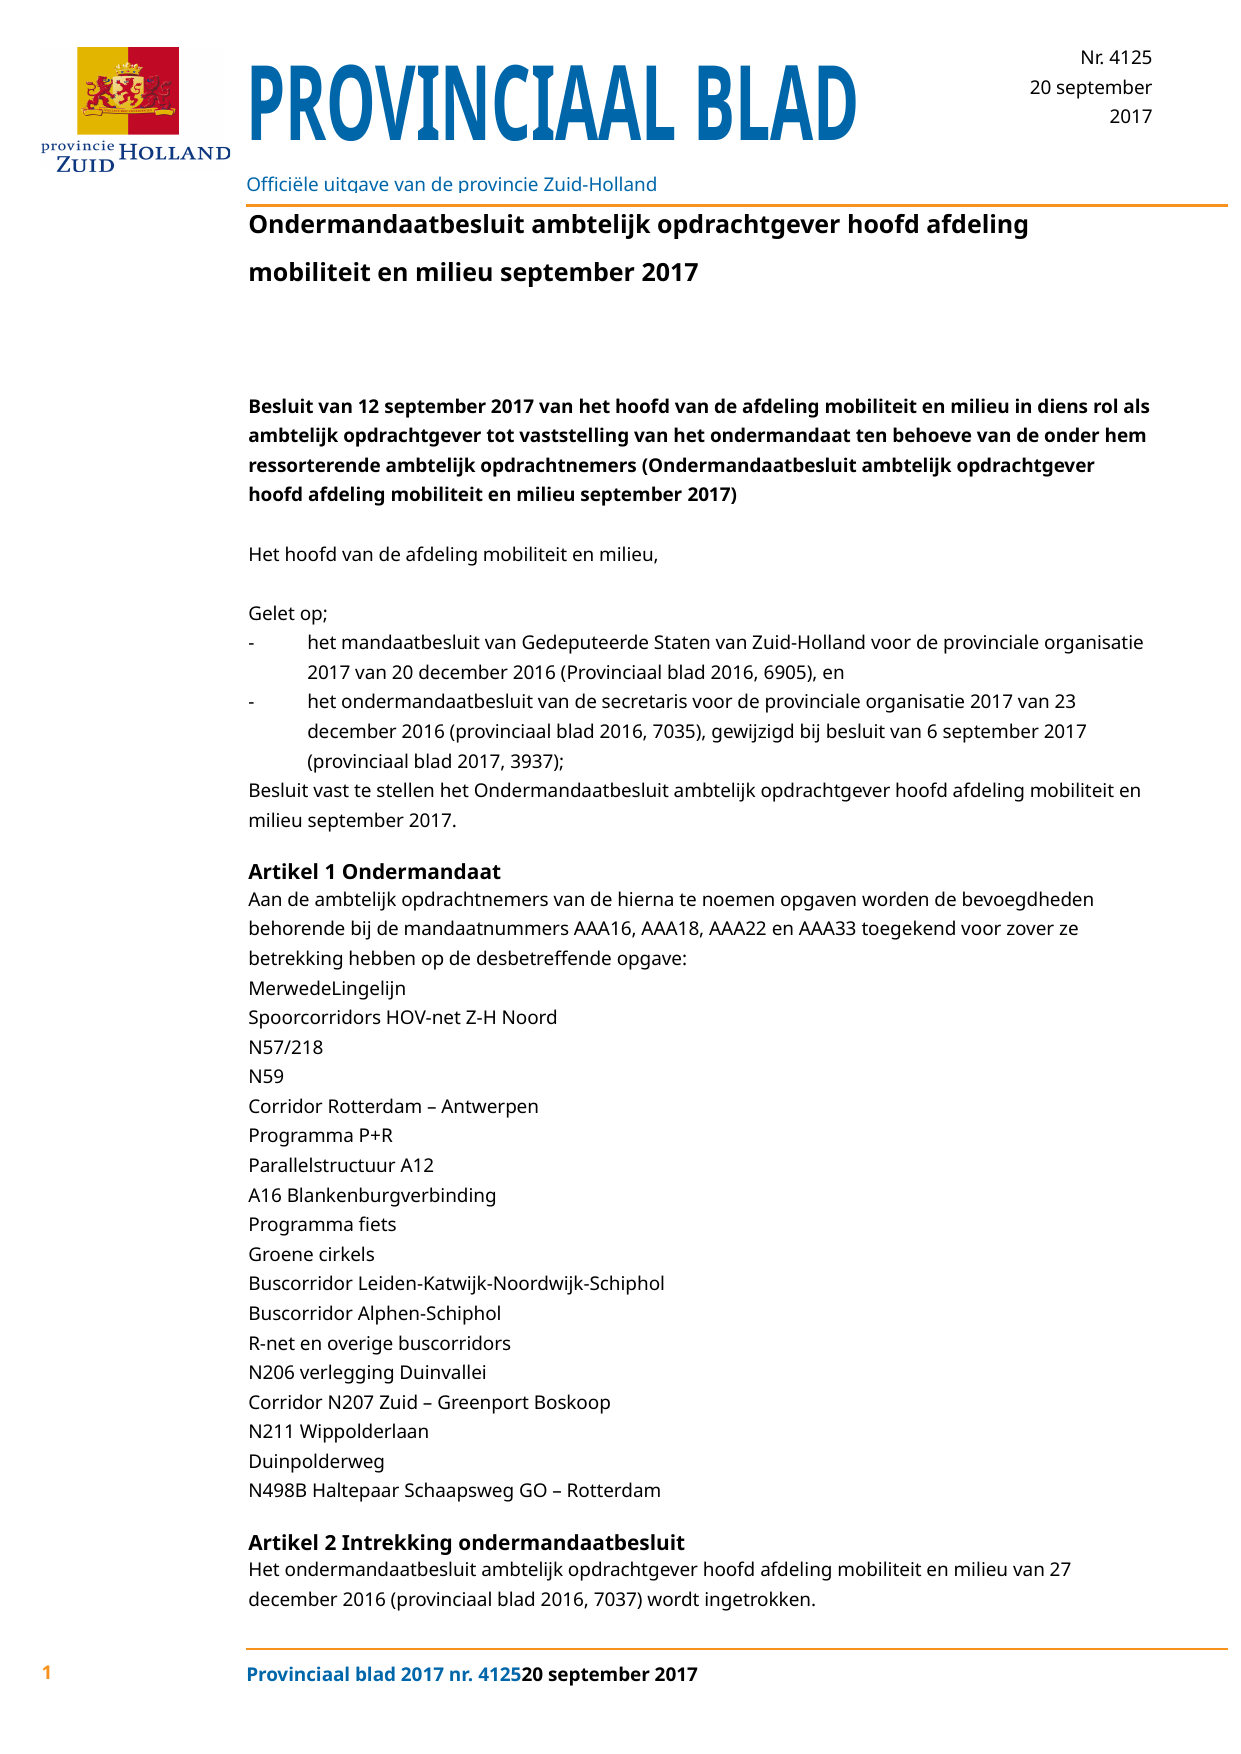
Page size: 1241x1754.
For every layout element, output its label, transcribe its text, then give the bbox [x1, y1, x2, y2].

text Besluit vast te stellen het Ondermandaatbesluit ambtelijk opdrachtgever hoofd afdeling mobiliteit en milieu september 2017. [248, 777, 1152, 833]
text Corridor N207 Zuid – Greenport Boskoop [248, 1389, 1152, 1414]
text Artikel 2 Intrekking ondermandaatbesluit [248, 1528, 1152, 1556]
text Artikel 1 Ondermandaat [248, 857, 1152, 886]
text Corridor Rotterdam – Antwerpen [248, 1093, 1152, 1119]
text Buscorridor Leiden-Katwijk-Noordwijk-Schiphol [248, 1271, 1152, 1296]
list het ondermandaatbesluit van de secretaris voor de provinciale organisatie 2017 van 23 december 2016 (provinciaal blad 2016, 7035), gewijzigd bij besluit van 6 september 2017 (provinciaal blad 2017, 3937); [248, 689, 1152, 774]
text R-net en overige buscorridors [248, 1330, 1152, 1355]
text Duinpolderweg [248, 1448, 1152, 1474]
text Het ondermandaatbesluit ambtelijk opdrachtgever hoofd afdeling mobiliteit en milieu van 27 december 2016 (provinciaal blad 2016, 7037) wordt ingetrokken. [248, 1556, 1152, 1612]
text Programma P+R [248, 1123, 1152, 1148]
text Groene cirkels [248, 1241, 1152, 1267]
text Gelet op; [248, 600, 1152, 626]
text N57/218 [248, 1034, 1152, 1059]
text Ondermandaatbesluit ambtelijk opdrachtgever hoofd afdeling mobiliteit en milieu september 2017 [248, 207, 1152, 288]
text MerwedeLingelijn [248, 975, 1152, 1000]
text N206 verlegging Duinvallei [248, 1359, 1152, 1385]
text N59 [248, 1063, 1152, 1089]
list het mandaatbesluit van Gedeputeerde Staten van Zuid-Holland voor de provinciale organisatie 2017 van 20 december 2016 (Provinciaal blad 2016, 6905), en [248, 629, 1152, 685]
text Parallelstructuur A12 [248, 1152, 1152, 1178]
text Buscorridor Alphen-Schiphol [248, 1300, 1152, 1326]
text Aan de ambtelijk opdrachtnemers van de hierna te noemen opgaven worden de bevoegdheden behorende bij de mandaatnummers AAA16, AAA18, AAA22 en AAA33 toegekend voor zover ze betrekking hebben op de desbetreffende opgave: [248, 886, 1152, 971]
text N211 Wippolderlaan [248, 1418, 1152, 1444]
text Spoorcorridors HOV-net Z-H Noord [248, 1004, 1152, 1030]
text A16 Blankenburgverbinding [248, 1182, 1152, 1207]
text Het hoofd van de afdeling mobiliteit en milieu, [248, 541, 1152, 567]
picture [41, 47, 231, 172]
text Besluit van 12 september 2017 van het hoofd van de afdeling mobiliteit en milieu in diens rol als ambtelijk opdrachtgever tot vaststelling van het ondermandaat ten behoeve van de onder hem ressorterende ambtelijk opdrachtnemers (Ondermandaatbesluit ambtelijk opdrachtgever hoofd afdeling mobiliteit en milieu september 2017) [248, 393, 1152, 507]
text N498B Haltepaar Schaapsweg GO – Rotterdam [248, 1478, 1152, 1503]
text Programma fiets [248, 1211, 1152, 1237]
